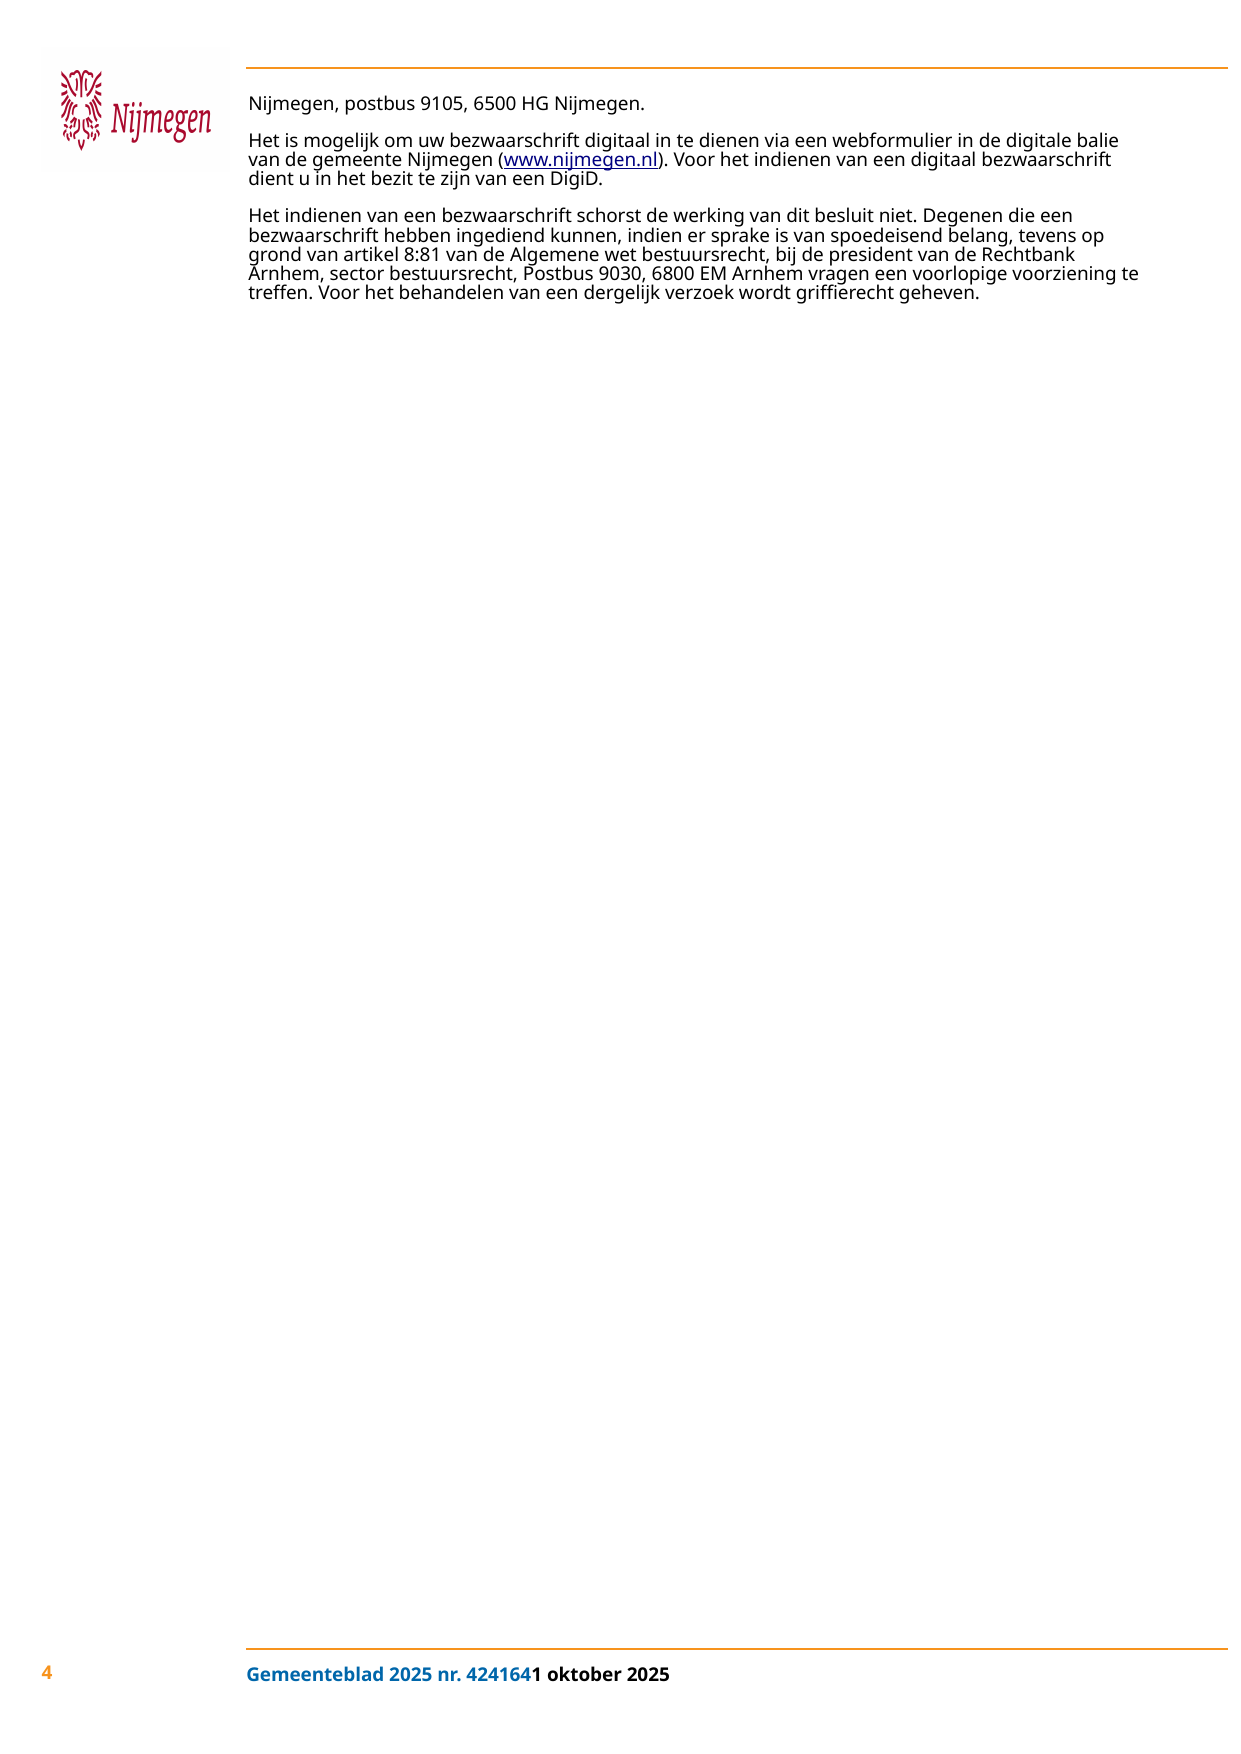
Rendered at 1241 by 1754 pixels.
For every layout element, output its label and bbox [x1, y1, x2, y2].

picture [41, 47, 231, 172]
